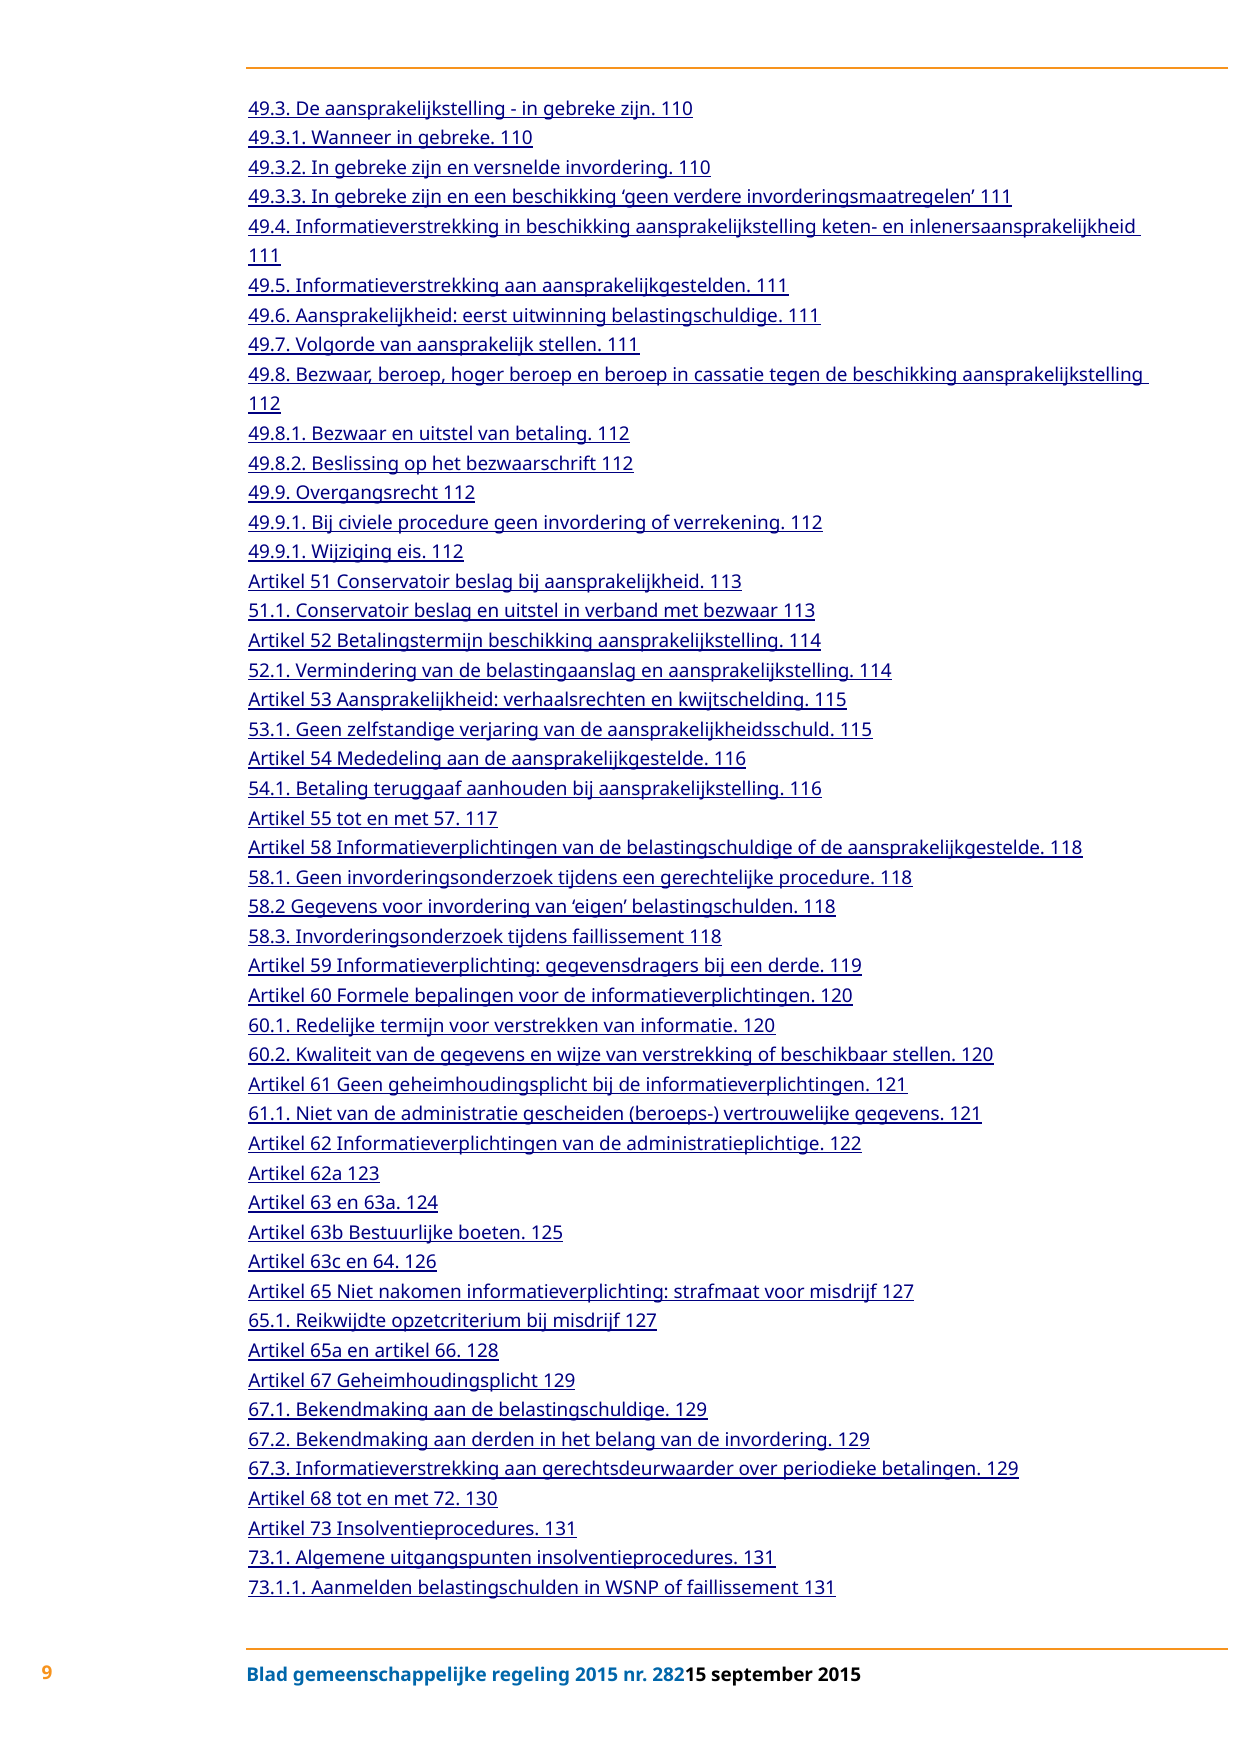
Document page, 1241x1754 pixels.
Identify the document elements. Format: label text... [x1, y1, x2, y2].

text 49.7. Volgorde van aansprakelijk stellen. 111 [248, 331, 1152, 357]
text 49.3.2. In gebreke zijn en versnelde invordering. 110 [248, 154, 1152, 180]
text Artikel 65 Niet nakomen informatieverplichting: strafmaat voor misdrijf 127 [248, 1278, 1152, 1304]
text 49.9.1. Bij civiele procedure geen invordering of verrekening. 112 [248, 509, 1152, 535]
text Artikel 60 Formele bepalingen voor de informatieverplichtingen. 120 [248, 982, 1152, 1008]
text Artikel 61 Geen geheimhoudingsplicht bij de informatieverplichtingen. 121 [248, 1071, 1152, 1097]
text 49.8.2. Beslissing op het bezwaarschrift 112 [248, 450, 1152, 476]
text 49.3. De aansprakelijkstelling - in gebreke zijn. 110 [248, 95, 1152, 121]
text Artikel 63b Bestuurlijke boeten. 125 [248, 1219, 1152, 1245]
text Artikel 68 tot en met 72. 130 [248, 1485, 1152, 1511]
text Artikel 62 Informatieverplichtingen van de administratieplichtige. 122 [248, 1130, 1152, 1156]
text 49.9. Overgangsrecht 112 [248, 479, 1152, 505]
text Artikel 53 Aansprakelijkheid: verhaalsrechten en kwijtschelding. 115 [248, 686, 1152, 712]
text 49.5. Informatieverstrekking aan aansprakelijkgestelden. 111 [248, 272, 1152, 298]
text 51.1. Conservatoir beslag en uitstel in verband met bezwaar 113 [248, 598, 1152, 623]
text 58.1. Geen invorderingsonderzoek tijdens een gerechtelijke procedure. 118 [248, 864, 1152, 890]
text 49.8.1. Bezwaar en uitstel van betaling. 112 [248, 420, 1152, 446]
text 67.3. Informatieverstrekking aan gerechtsdeurwaarder over periodieke betalingen. 129 [248, 1456, 1152, 1481]
text Artikel 67 Geheimhoudingsplicht 129 [248, 1367, 1152, 1393]
text 49.3.1. Wanneer in gebreke. 110 [248, 124, 1152, 150]
text Artikel 55 tot en met 57. 117 [248, 805, 1152, 831]
text Artikel 59 Informatieverplichting: gegevensdragers bij een derde. 119 [248, 953, 1152, 978]
text Artikel 73 Insolventieprocedures. 131 [248, 1515, 1152, 1541]
text 49.9.1. Wijziging eis. 112 [248, 538, 1152, 564]
text 49.6. Aansprakelijkheid: eerst uitwinning belastingschuldige. 111 [248, 302, 1152, 328]
text Artikel 62a 123 [248, 1160, 1152, 1186]
text Artikel 54 Mededeling aan de aansprakelijkgestelde. 116 [248, 746, 1152, 771]
text Artikel 65a en artikel 66. 128 [248, 1337, 1152, 1363]
text 49.4. Informatieverstrekking in beschikking aansprakelijkstelling keten- en inlenersaansprakelijkheid 111 [248, 213, 1152, 268]
text 73.1. Algemene uitgangspunten insolventieprocedures. 131 [248, 1544, 1152, 1570]
text 60.2. Kwaliteit van de gegevens en wijze van verstrekking of beschikbaar stellen. 120 [248, 1041, 1152, 1067]
text 49.3.3. In gebreke zijn en een beschikking ‘geen verdere invorderingsmaatregelen’ 111 [248, 183, 1152, 209]
text 67.1. Bekendmaking aan de belastingschuldige. 129 [248, 1396, 1152, 1422]
text 54.1. Betaling teruggaaf aanhouden bij aansprakelijkstelling. 116 [248, 775, 1152, 801]
text 52.1. Vermindering van de belastingaanslag en aansprakelijkstelling. 114 [248, 657, 1152, 683]
text 60.1. Redelijke termijn voor verstrekken van informatie. 120 [248, 1012, 1152, 1038]
text 67.2. Bekendmaking aan derden in het belang van de invordering. 129 [248, 1426, 1152, 1452]
text Artikel 52 Betalingstermijn beschikking aansprakelijkstelling. 114 [248, 627, 1152, 653]
text 58.2 Gegevens voor invordering van ‘eigen’ belastingschulden. 118 [248, 893, 1152, 919]
text Artikel 63 en 63a. 124 [248, 1189, 1152, 1215]
text 61.1. Niet van de administratie gescheiden (beroeps-) vertrouwelijke gegevens. 121 [248, 1101, 1152, 1126]
text 58.3. Invorderingsonderzoek tijdens faillissement 118 [248, 923, 1152, 949]
text Artikel 63c en 64. 126 [248, 1248, 1152, 1274]
text 65.1. Reikwijdte opzetcriterium bij misdrijf 127 [248, 1308, 1152, 1333]
text 49.8. Bezwaar, beroep, hoger beroep en beroep in cassatie tegen de beschikking aansprakelijkstelling 112 [248, 361, 1152, 416]
text Artikel 51 Conservatoir beslag bij aansprakelijkheid. 113 [248, 568, 1152, 594]
text Artikel 58 Informatieverplichtingen van de belastingschuldige of de aansprakelijkgestelde. 118 [248, 834, 1152, 860]
text 73.1.1. Aanmelden belastingschulden in WSNP of faillissement 131 [248, 1574, 1152, 1600]
picture [41, 47, 231, 172]
text 53.1. Geen zelfstandige verjaring van de aansprakelijkheidsschuld. 115 [248, 716, 1152, 742]
